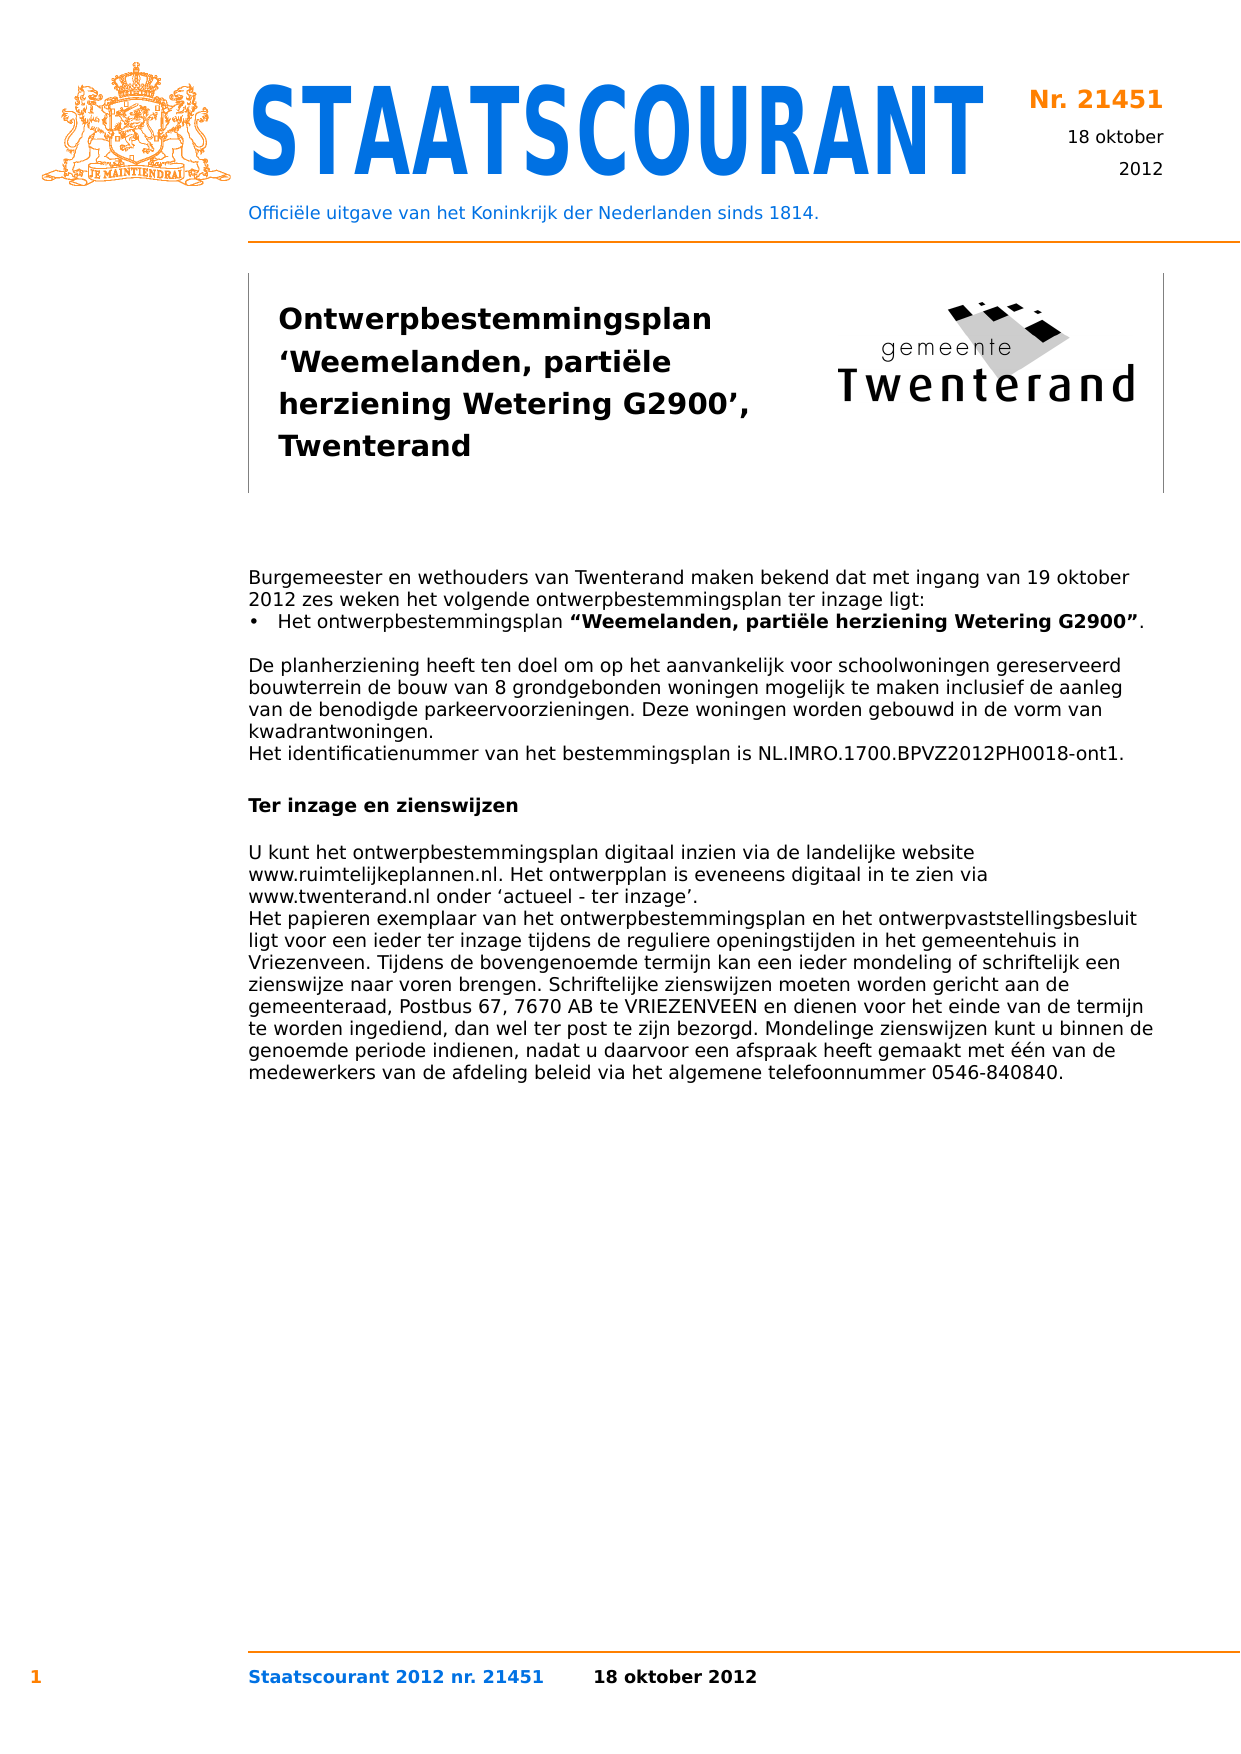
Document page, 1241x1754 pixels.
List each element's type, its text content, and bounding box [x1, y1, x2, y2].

table_cell 18 oktober [998, 121, 1240, 153]
text Het papieren exemplaar van het ontwerpbestemmingsplan en het ontwerpvaststellingsbesluit ligt voor een ieder ter inzage tijdens de reguliere openingstijden in het gemeentehuis in Vriezenveen. Tijdens de bovengenoemde termijn kan een ieder mondeling of schriftelijk een zienswijze naar voren brengen. Schriftelijke zienswijzen moeten worden gericht aan de gemeenteraad, Postbus 67, 7670 AB te VRIEZENVEEN en dienen voor het einde van de termijn te worden ingediend, dan wel ter post te zijn bezorgd. Mondelinge zienswijzen kunt u binnen de genoemde periode indienen, nadat u daarvoor een afspraak heeft gemaakt met één van de medewerkers van de afdeling beleid via het algemene telefoonnummer 0546-840840. [248, 908, 1163, 1083]
table_header [25, 62, 248, 241]
table_header STAATSCOURANT [248, 62, 998, 203]
text • Het ontwerpbestemmingsplan “Weemelanden, partiële herziening Wetering G2900”. [248, 611, 1163, 633]
subtitle Ter inzage en zienswijzen [248, 795, 1163, 817]
text Het identificatienummer van het bestemmingsplan is NL.IMRO.1700.BPVZ2012PH0018-ont1. [248, 743, 1163, 765]
text U kunt het ontwerpbestemmingsplan digitaal inzien via de landelijke website www.ruimtelijkeplannen.nl. Het ontwerpplan is eveneens digitaal in te zien via www.twenterand.nl onder ‘actueel - ter inzage’. [248, 842, 1163, 908]
picture [41, 62, 231, 186]
text Burgemeester en wethouders van Twenterand maken bekend dat met ingang van 19 oktober 2012 zes weken het volgende ontwerpbestemmingsplan ter inzage ligt: [248, 567, 1163, 611]
table_cell 2012 [998, 153, 1240, 203]
subtitle Ontwerpbestemmingsplan ‘Weemelanden, partiële herziening Wetering G2900’, Twenterand [249, 273, 1163, 493]
picture [838, 302, 1134, 403]
text De planherziening heeft ten doel om op het aanvankelijk voor schoolwoningen gereserveerd bouwterrein de bouw van 8 grondgebonden woningen mogelijk te maken inclusief de aanleg van de benodigde parkeervoorzieningen. Deze woningen worden gebouwd in de vorm van kwadrantwoningen. [248, 655, 1163, 743]
table_cell Officiële uitgave van het Koninkrijk der Nederlanden sinds 1814. [248, 203, 1240, 241]
table_header Nr. 21451 [998, 62, 1240, 121]
